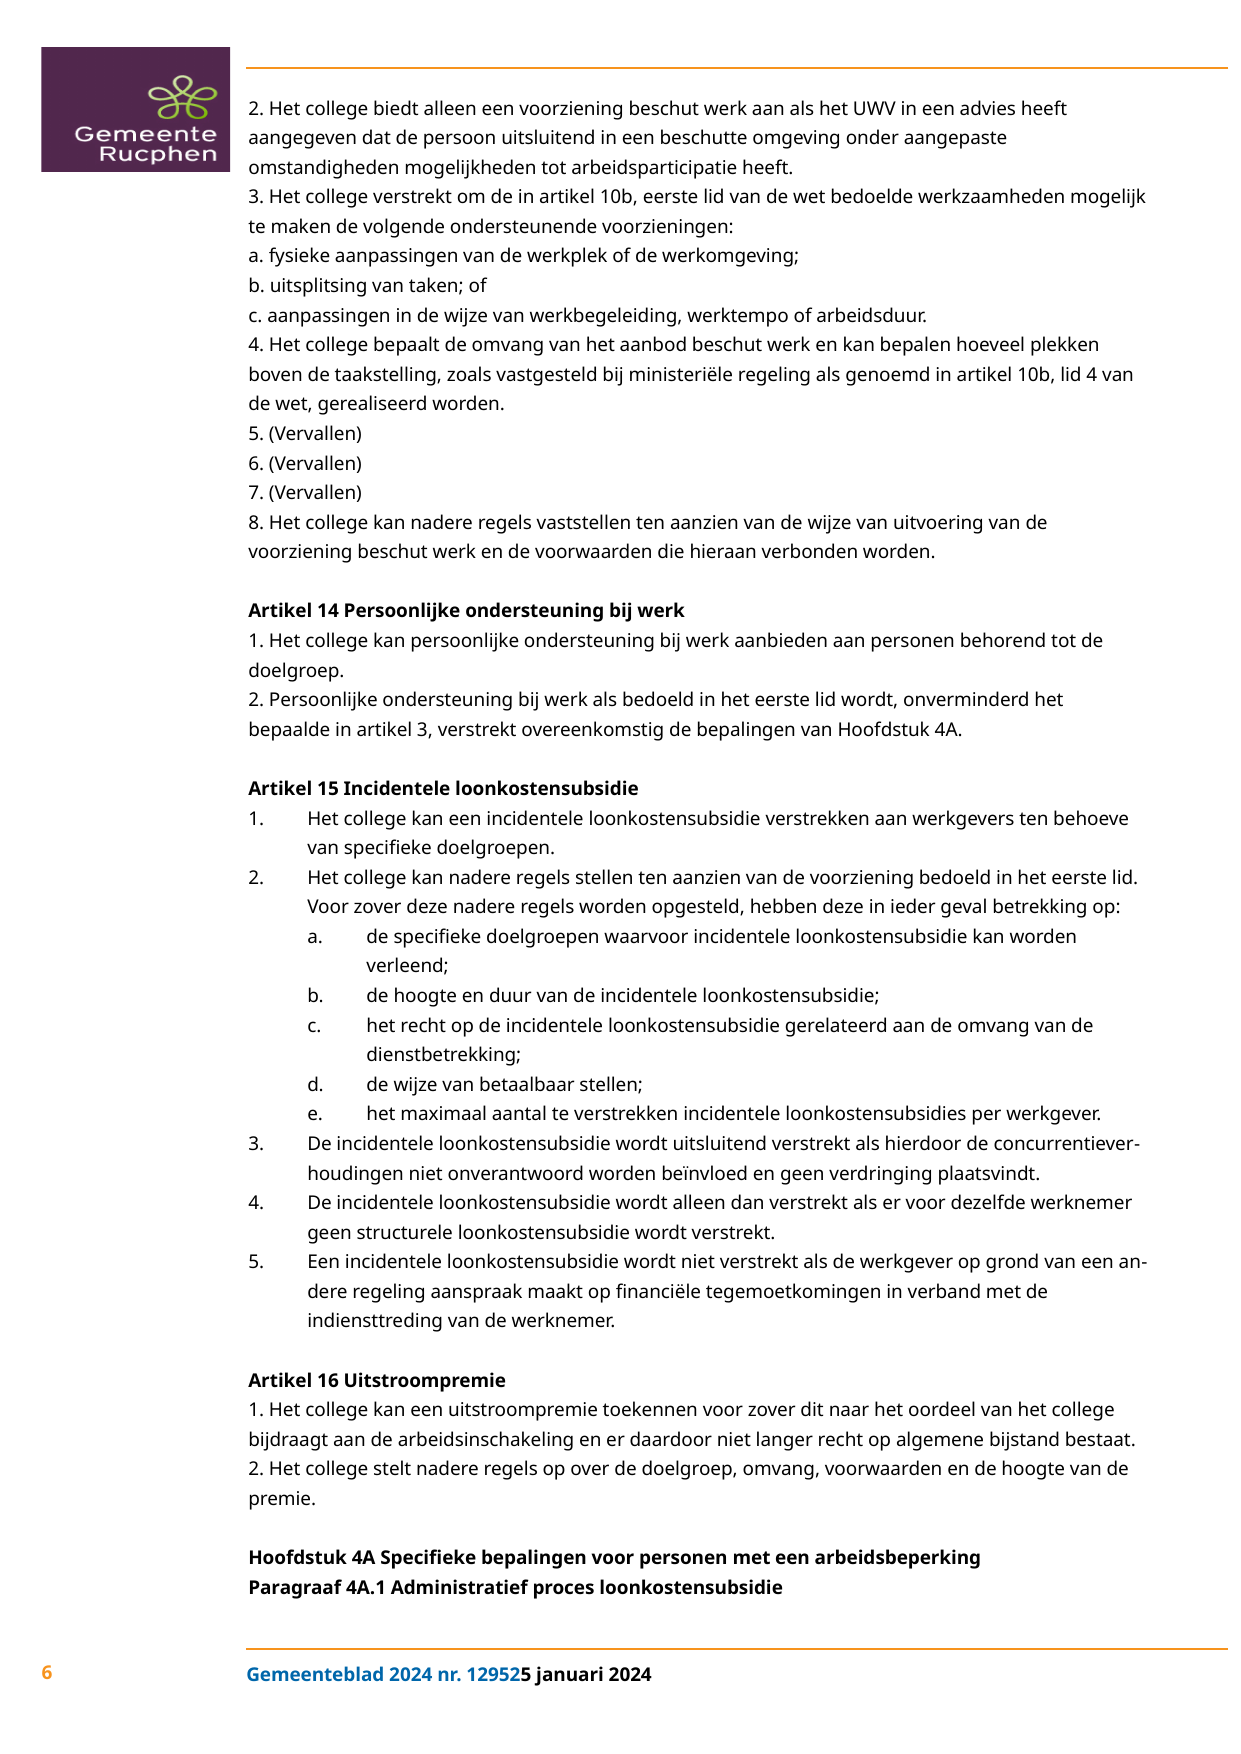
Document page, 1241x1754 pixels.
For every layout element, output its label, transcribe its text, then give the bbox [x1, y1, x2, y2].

text Hoofdstuk 4A Specifieke bepalingen voor personen met een arbeidsbeperking [248, 1544, 1152, 1570]
text Artikel 16 Uitstroompremie [248, 1367, 1152, 1393]
list het recht op de incidentele loonkostensubsidie gerelateerd aan de omvang van de dienstbetrekking; [307, 1012, 1152, 1067]
list Het college kan nadere regels stellen ten aanzien van de voorziening bedoeld in het eerste lid. Voor zover deze nadere regels worden opgesteld, hebben deze in ieder geval betrekking op: [248, 864, 1152, 919]
text a. fysieke aanpassingen van de werkplek of de werkomgeving; [248, 243, 1152, 268]
list de wijze van betaalbaar stellen; [307, 1071, 1152, 1097]
text 7. (Vervallen) [248, 479, 1152, 505]
text 8. Het college kan nadere regels vaststellen ten aanzien van de wijze van uitvoering van de voorziening beschut werk en de voorwaarden die hieraan verbonden worden. [248, 509, 1152, 564]
list Het college kan een incidentele loonkostensubsidie verstrekken aan werkgevers ten behoeve van specifieke doelgroepen. [248, 805, 1152, 860]
text 6. (Vervallen) [248, 450, 1152, 476]
text 2. Het college stelt nadere regels op over de doelgroep, omvang, voorwaarden en de hoogte van de premie. [248, 1456, 1152, 1511]
list Een incidentele loonkostensubsidie wordt niet verstrekt als de werkgever op grond van een an­dere regeling aanspraak maakt op financiële tegemoetkomingen in verband met de indiensttre­ding van de werknemer. [248, 1248, 1152, 1333]
text 2. Het college biedt alleen een voorziening beschut werk aan als het UWV in een advies heeft aangegeven dat de persoon uitsluitend in een beschutte omgeving onder aangepaste omstandigheden mogelijkheden tot arbeidsparticipatie heeft. [248, 95, 1152, 180]
text Paragraaf 4A.1 Administratief proces loonkostensubsidie [248, 1574, 1152, 1600]
text b. uitsplitsing van taken; of [248, 272, 1152, 298]
text 1. Het college kan persoonlijke ondersteuning bij werk aanbieden aan personen behorend tot de [248, 627, 1152, 653]
text Artikel 15 Incidentele loonkostensubsidie [248, 775, 1152, 801]
text 1. Het college kan een uitstroompremie toekennen voor zover dit naar het oordeel van het college bijdraagt aan de arbeidsinschakeling en er daardoor niet langer recht op algemene bijstand bestaat. [248, 1396, 1152, 1452]
text 5. (Vervallen) [248, 420, 1152, 446]
list De incidentele loonkostensubsidie wordt uitsluitend verstrekt als hierdoor de concurrentiever­houdingen niet onverantwoord worden beïnvloed en geen verdringing plaatsvindt. [248, 1130, 1152, 1186]
list de hoogte en duur van de incidentele loonkostensubsidie; [307, 982, 1152, 1008]
list De incidentele loonkostensubsidie wordt alleen dan verstrekt als er voor dezelfde werknemer geen structurele loonkostensubsidie wordt verstrekt. [248, 1189, 1152, 1245]
text 4. Het college bepaalt de omvang van het aanbod beschut werk en kan bepalen hoeveel plekken boven de taakstelling, zoals vastgesteld bij ministeriële regeling als genoemd in artikel 10b, lid 4 van de wet, gerealiseerd worden. [248, 331, 1152, 416]
list de specifieke doelgroepen waarvoor incidentele loonkostensubsidie kan worden verleend; [307, 923, 1152, 978]
text c. aanpassingen in de wijze van werkbegeleiding, werktempo of arbeidsduur. [248, 302, 1152, 328]
picture [41, 47, 231, 172]
text 2. Persoonlijke ondersteuning bij werk als bedoeld in het eerste lid wordt, onverminderd het [248, 686, 1152, 712]
text 3. Het college verstrekt om de in artikel 10b, eerste lid van de wet bedoelde werkzaamheden mogelijk te maken de volgende ondersteunende voorzieningen: [248, 183, 1152, 239]
text bepaalde in artikel 3, verstrekt overeenkomstig de bepalingen van Hoofdstuk 4A. [248, 716, 1152, 742]
text doelgroep. [248, 657, 1152, 683]
text Artikel 14 Persoonlijke ondersteuning bij werk [248, 598, 1152, 623]
list het maximaal aantal te verstrekken incidentele loonkostensubsidies per werkgever. [307, 1101, 1152, 1126]
